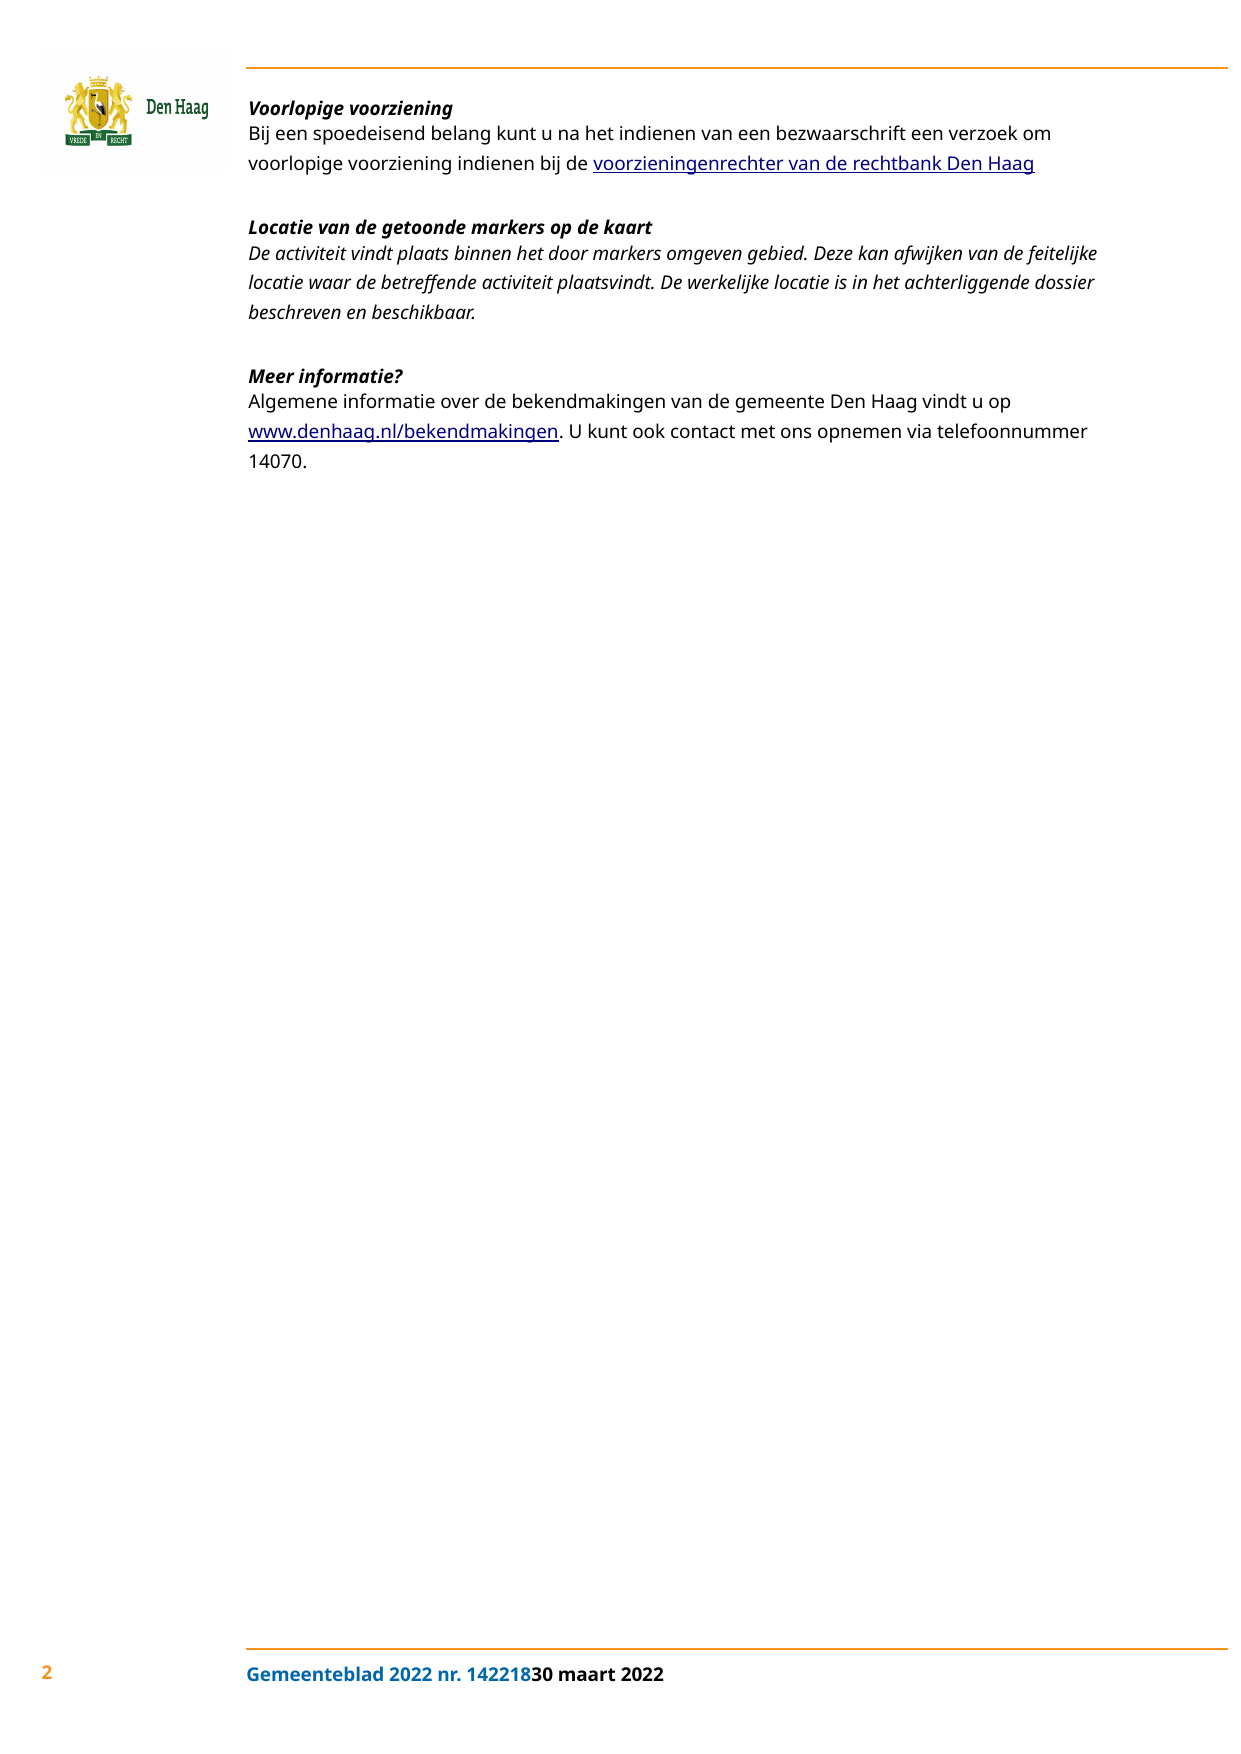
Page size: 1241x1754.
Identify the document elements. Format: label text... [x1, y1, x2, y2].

text Meer informatie? [248, 363, 1152, 389]
text De activiteit vindt plaats binnen het door markers omgeven gebied. Deze kan afwijken van de feitelijke locatie waar de betreffende activiteit plaatsvindt. De werkelijke locatie is in het achterliggende dossier beschreven en beschikbaar. [248, 240, 1152, 325]
text Algemene informatie over de bekendmakingen van de gemeente Den Haag vindt u op www.denhaag.nl/bekendmakingen. U kunt ook contact met ons opnemen via telefoonnummer 14070. [248, 389, 1152, 473]
picture [41, 47, 231, 172]
text Bij een spoedeisend belang kunt u na het indienen van een bezwaarschrift een verzoek om voorlopige voorziening indienen bij de voorzieningenrechter van de rechtbank Den Haag [248, 121, 1152, 176]
text Locatie van de getoonde markers op de kaart [248, 214, 1152, 240]
text Voorlopige voorziening [248, 95, 1152, 121]
